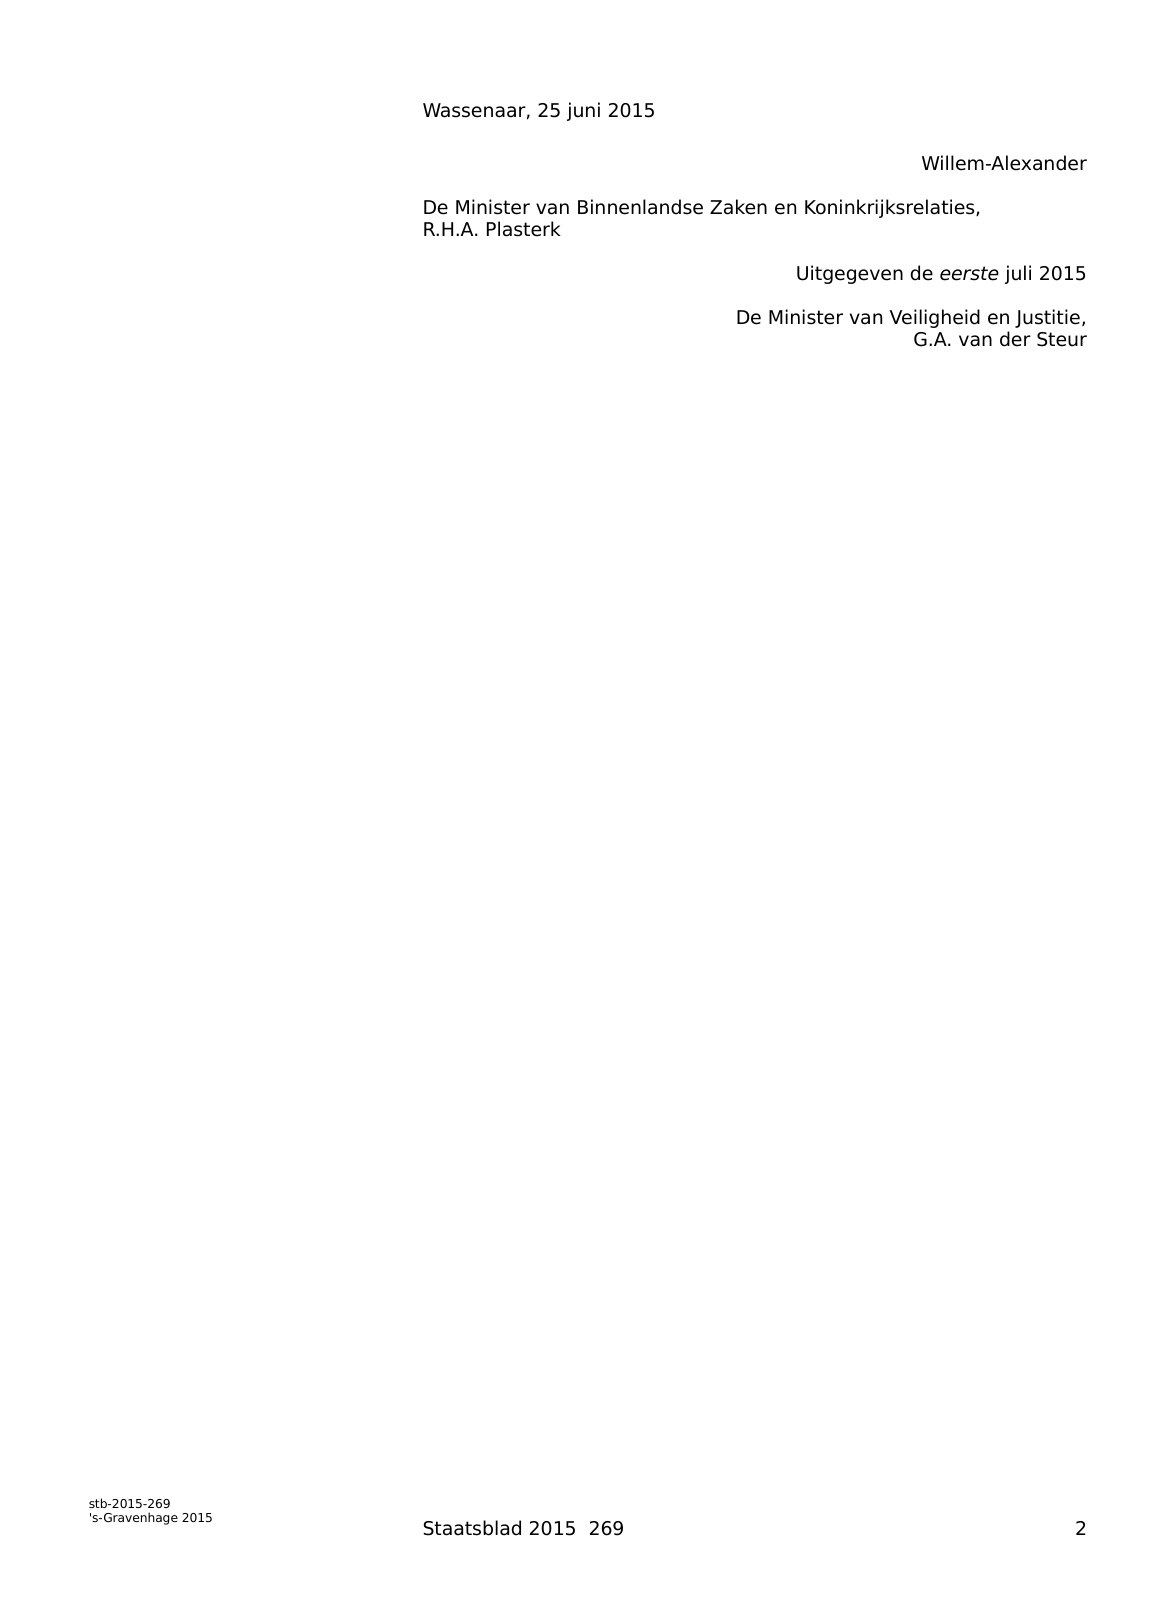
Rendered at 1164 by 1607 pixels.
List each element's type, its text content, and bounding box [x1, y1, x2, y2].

text stb-2015-269 [88, 1497, 323, 1511]
text Wassenaar, 25 juni 2015 [422, 100, 1087, 122]
text De Minister van Veiligheid en Justitie, G.A. van der Steur [422, 307, 1087, 351]
text 's-Gravenhage 2015 [88, 1511, 323, 1525]
text Uitgegeven de eerste juli 2015 [422, 263, 1087, 285]
text De Minister van Binnenlandse Zaken en Koninkrijksrelaties, R.H.A. Plasterk [422, 197, 1087, 241]
text Willem-Alexander [422, 152, 1087, 174]
